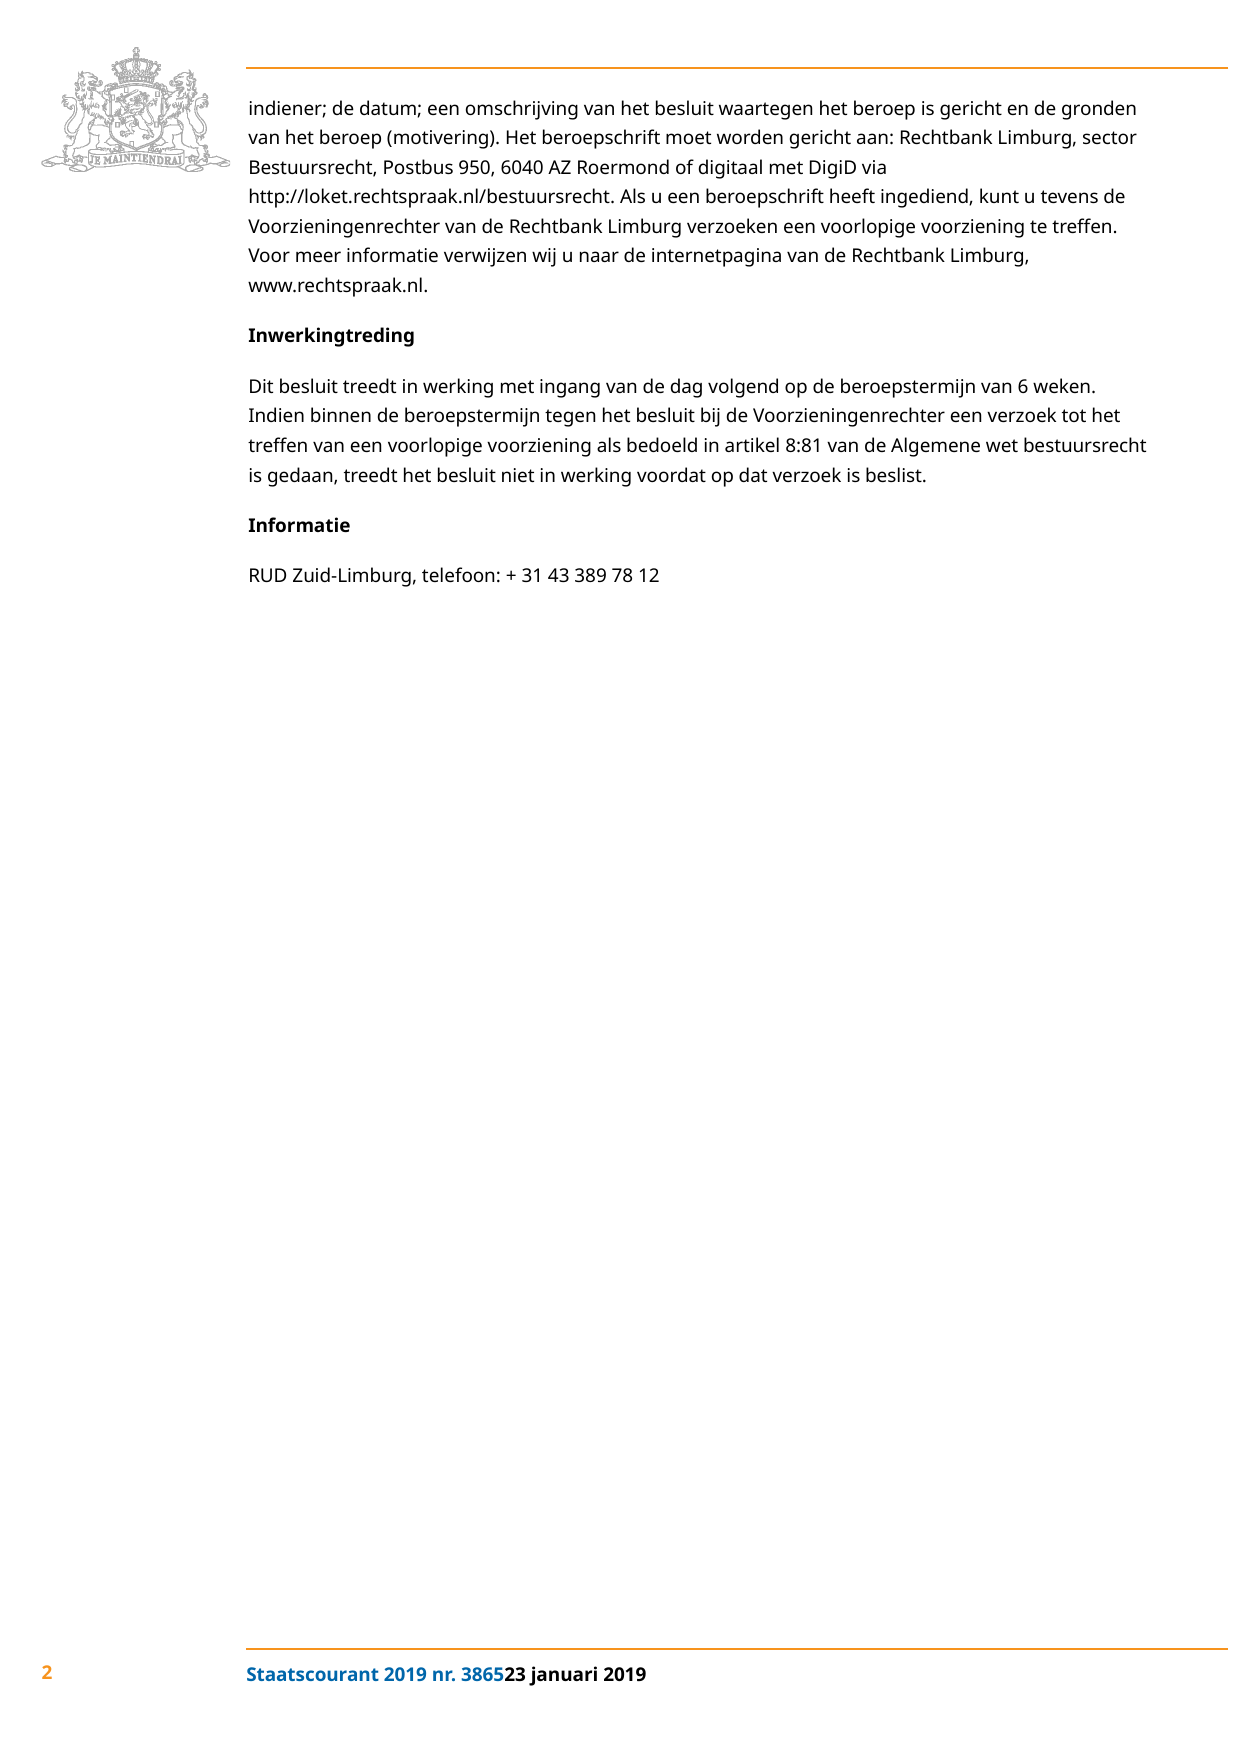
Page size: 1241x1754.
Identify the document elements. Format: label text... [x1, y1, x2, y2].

text RUD Zuid-Limburg, telefoon: + 31 43 389 78 12 [248, 563, 1152, 588]
text indiener; de datum; een omschrijving van het besluit waartegen het beroep is gericht en de gronden van het beroep (motivering). Het beroepschrift moet worden gericht aan: Rechtbank Limburg, sector Bestuursrecht, Postbus 950, 6040 AZ Roermond of digitaal met DigiD via http://loket.rechtspraak.nl/bestuursrecht. Als u een beroepschrift heeft ingediend, kunt u tevens de Voorzieningenrechter van de Rechtbank Limburg verzoeken een voorlopige voorziening te treffen. Voor meer informatie verwijzen wij u naar de internetpagina van de Rechtbank Limburg, www.rechtspraak.nl. [248, 95, 1152, 298]
text Informatie [248, 512, 1152, 538]
picture [41, 47, 231, 172]
text Inwerkingtreding [248, 323, 1152, 348]
text Dit besluit treedt in werking met ingang van de dag volgend op de beroepstermijn van 6 weken. Indien binnen de beroepstermijn tegen het besluit bij de Voorzieningenrechter een verzoek tot het treffen van een voorlopige voorziening als bedoeld in artikel 8:81 van de Algemene wet bestuursrecht is gedaan, treedt het besluit niet in werking voordat op dat verzoek is beslist. [248, 373, 1152, 488]
